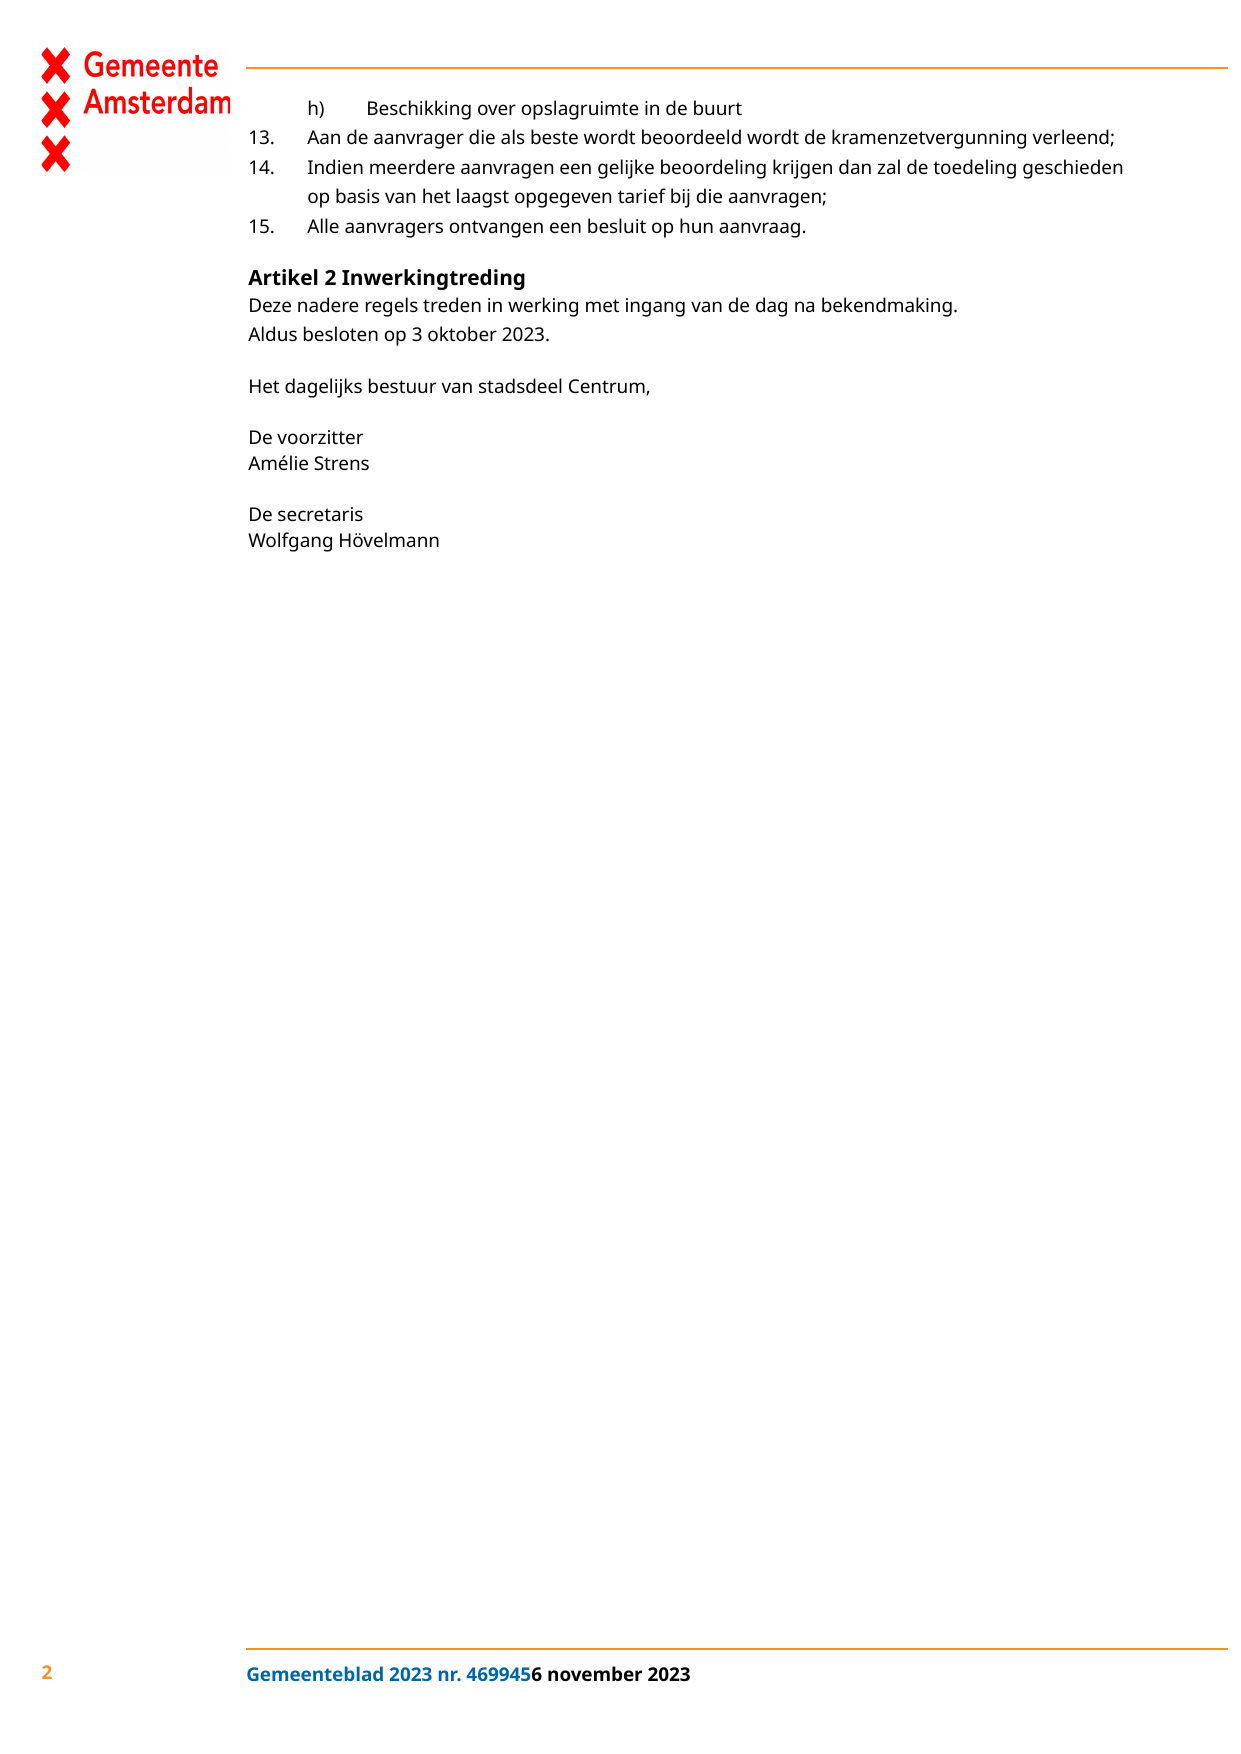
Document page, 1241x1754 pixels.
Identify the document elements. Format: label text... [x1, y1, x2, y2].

text De secretaris [248, 502, 1152, 527]
text Aldus besloten op 3 oktober 2023. [248, 322, 1152, 347]
text Het dagelijks bestuur van stadsdeel Centrum, [248, 373, 1152, 399]
text Deze nadere regels treden in werking met ingang van de dag na bekendmaking. [248, 292, 1152, 318]
text Wolfgang Hövelmann [248, 527, 1152, 553]
list Beschikking over opslagruimte in de buurt [307, 95, 1152, 121]
text Artikel 2 Inwerkingtreding [248, 263, 1152, 292]
list Alle aanvragers ontvangen een besluit op hun aanvraag. [248, 213, 1152, 239]
picture [41, 47, 231, 172]
list Indien meerdere aanvragen een gelijke beoordeling krijgen dan zal de toedeling geschieden op basis van het laagst opgegeven tarief bij die aanvragen; [248, 154, 1152, 209]
text Amélie Strens [248, 450, 1152, 476]
list Aan de aanvrager die als beste wordt beoordeeld wordt de kramenzetvergunning verleend; [248, 124, 1152, 150]
text De voorzitter [248, 424, 1152, 450]
